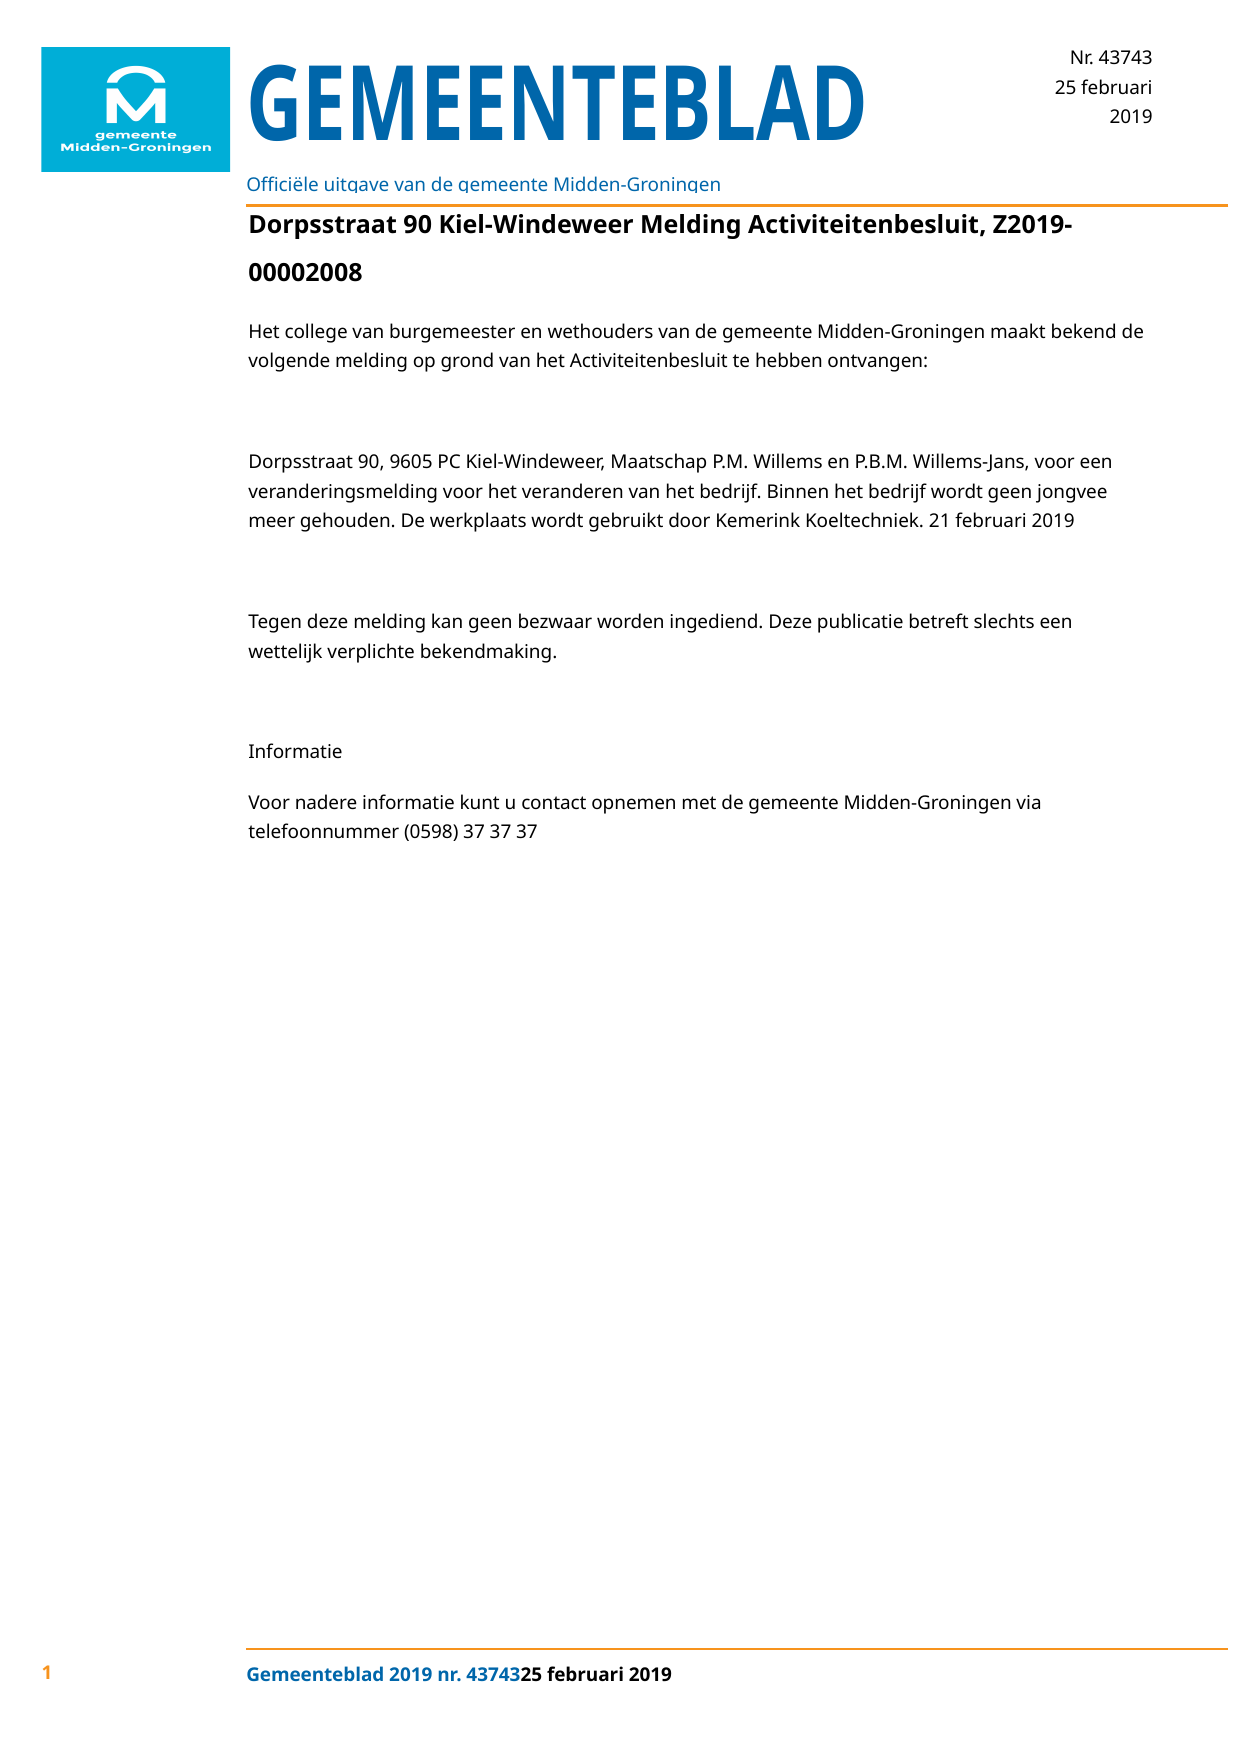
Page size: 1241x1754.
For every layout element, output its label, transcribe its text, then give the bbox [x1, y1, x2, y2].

picture [184, 146, 190, 153]
text Dorpsstraat 90 Kiel-Windeweer Melding Activiteitenbesluit, Z2019-00002008 [248, 207, 1152, 288]
picture [107, 89, 165, 122]
text Voor nadere informatie kunt u contact opnemen met de gemeente Midden-Groningen via telefoonnummer (0598) 37 37 37 [248, 789, 1152, 844]
text Het college van burgemeester en wethouders van de gemeente Midden-Groningen maakt bekend de volgende melding op grond van het Activiteitenbesluit te hebben ontvangen: [248, 318, 1152, 373]
text Informatie [248, 739, 1152, 764]
text Tegen deze melding kan geen bezwaar worden ingediend. Deze publicatie betreft slechts een wettelijk verplichte bekendmaking. [248, 608, 1152, 664]
text Dorpsstraat 90, 9605 PC Kiel-Windeweer, Maatschap P.M. Willems en P.B.M. Willems-Jans, voor een veranderingsmelding voor het veranderen van het bedrijf. Binnen het bedrijf wordt geen jongvee meer gehouden. De werkplaats wordt gebruikt door Kemerink Koeltechniek. 21 februari 2019 [248, 448, 1152, 533]
picture [108, 66, 164, 82]
